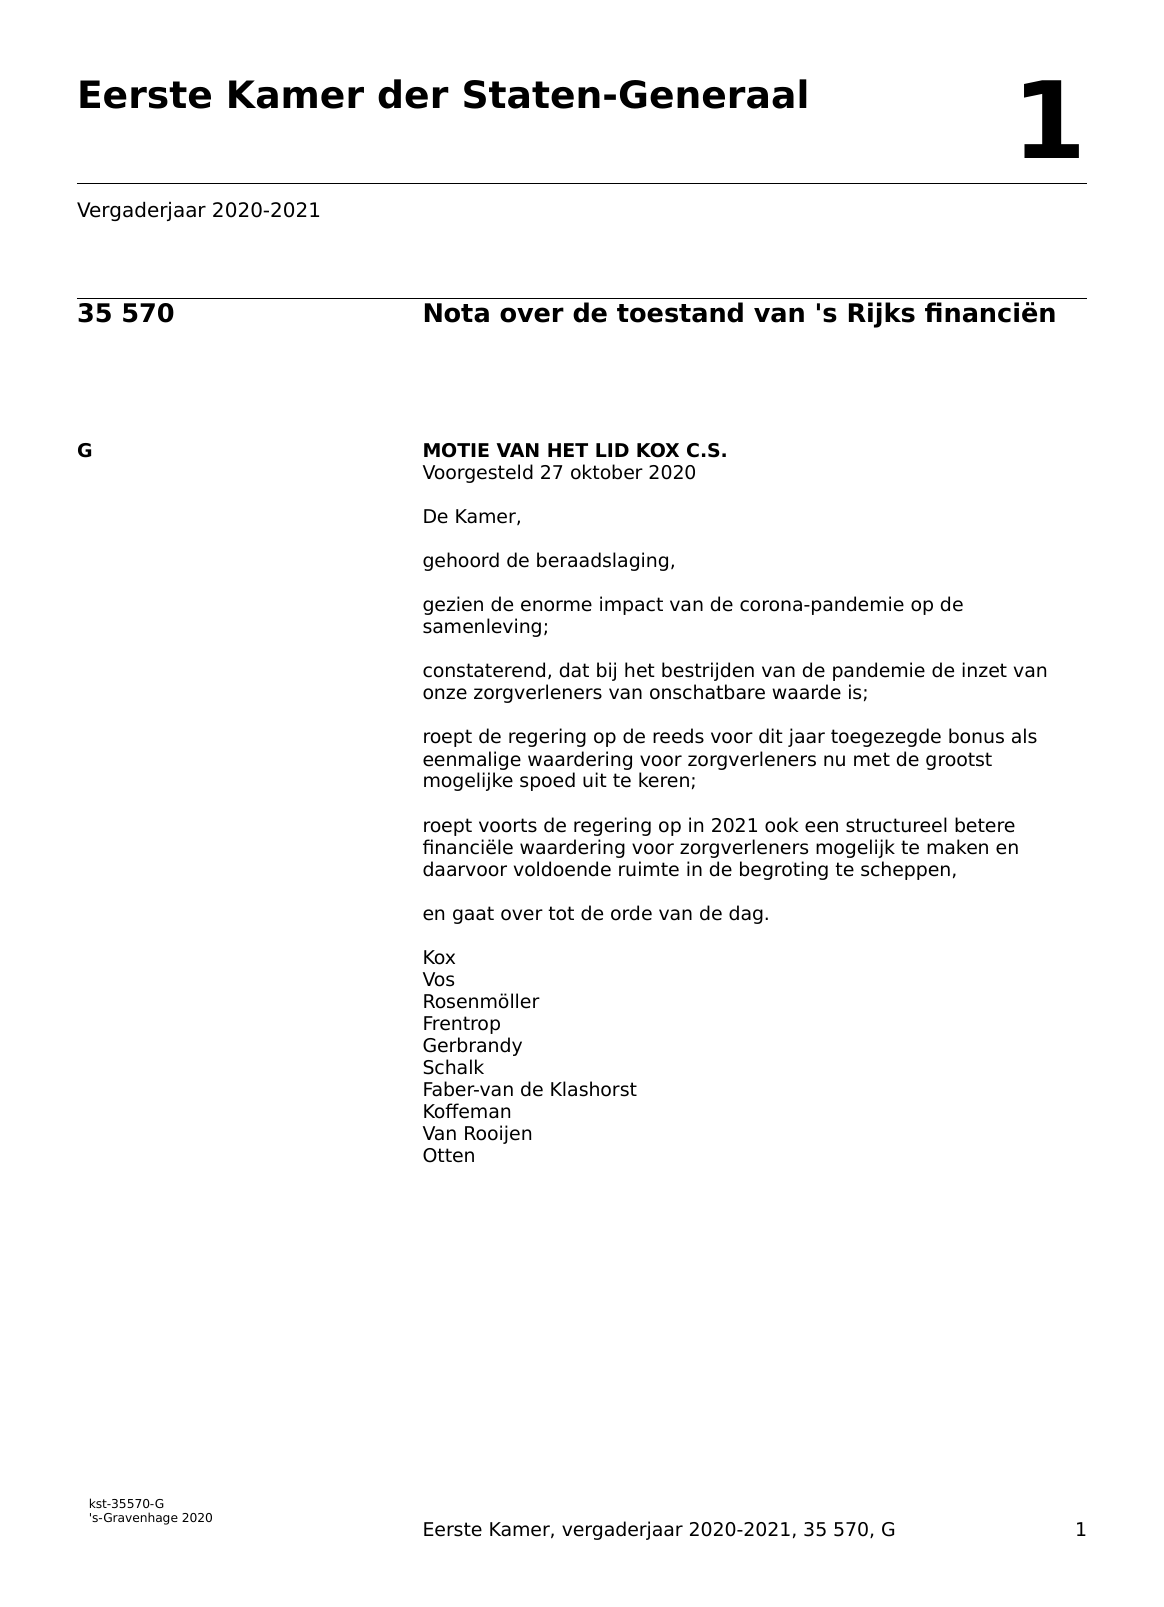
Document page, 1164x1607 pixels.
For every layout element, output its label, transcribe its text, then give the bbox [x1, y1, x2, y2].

text Faber-van de Klashorst [422, 1079, 1087, 1101]
text Koffeman [422, 1101, 1087, 1123]
text Otten [422, 1145, 1087, 1167]
text roept voorts de regering op in 2021 ook een structureel betere financiële waardering voor zorgverleners mogelijk te maken en daarvoor voldoende ruimte in de begroting te scheppen, [422, 814, 1087, 881]
text Gerbrandy [422, 1035, 1087, 1057]
text Frentrop [422, 1013, 1087, 1035]
text kst-35570-G [88, 1497, 323, 1511]
text De Kamer, [422, 506, 1087, 528]
text gezien de enorme impact van de corona-pandemie op de samenleving; [422, 594, 1087, 638]
text Kox [422, 947, 1087, 969]
subtitle G MOTIE VAN HET LID KOX C.S. [77, 440, 1087, 462]
text gehoord de beraadslaging, [422, 550, 1087, 572]
text Rosenmöller [422, 991, 1087, 1013]
text en gaat over tot de orde van de dag. [422, 903, 1087, 925]
text constaterend, dat bij het bestrijden van de pandemie de inzet van onze zorgverleners van onschatbare waarde is; [422, 660, 1087, 704]
text 's-Gravenhage 2020 [88, 1511, 323, 1525]
text roept de regering op de reeds voor dit jaar toegezegde bonus als eenmalige waardering voor zorgverleners nu met de grootst mogelijke spoed uit te keren; [422, 726, 1087, 792]
subtitle 35 570 Nota over de toestand van 's Rijks financiën [77, 299, 1087, 329]
table_header 1 [886, 59, 1087, 183]
table_header Eerste Kamer der Staten-Generaal [77, 59, 886, 183]
text Voorgesteld 27 oktober 2020 [422, 462, 1087, 484]
table_cell Vergaderjaar 2020-2021 [77, 184, 1087, 298]
text Schalk [422, 1057, 1087, 1079]
text Vos [422, 969, 1087, 991]
text Van Rooijen [422, 1123, 1087, 1145]
